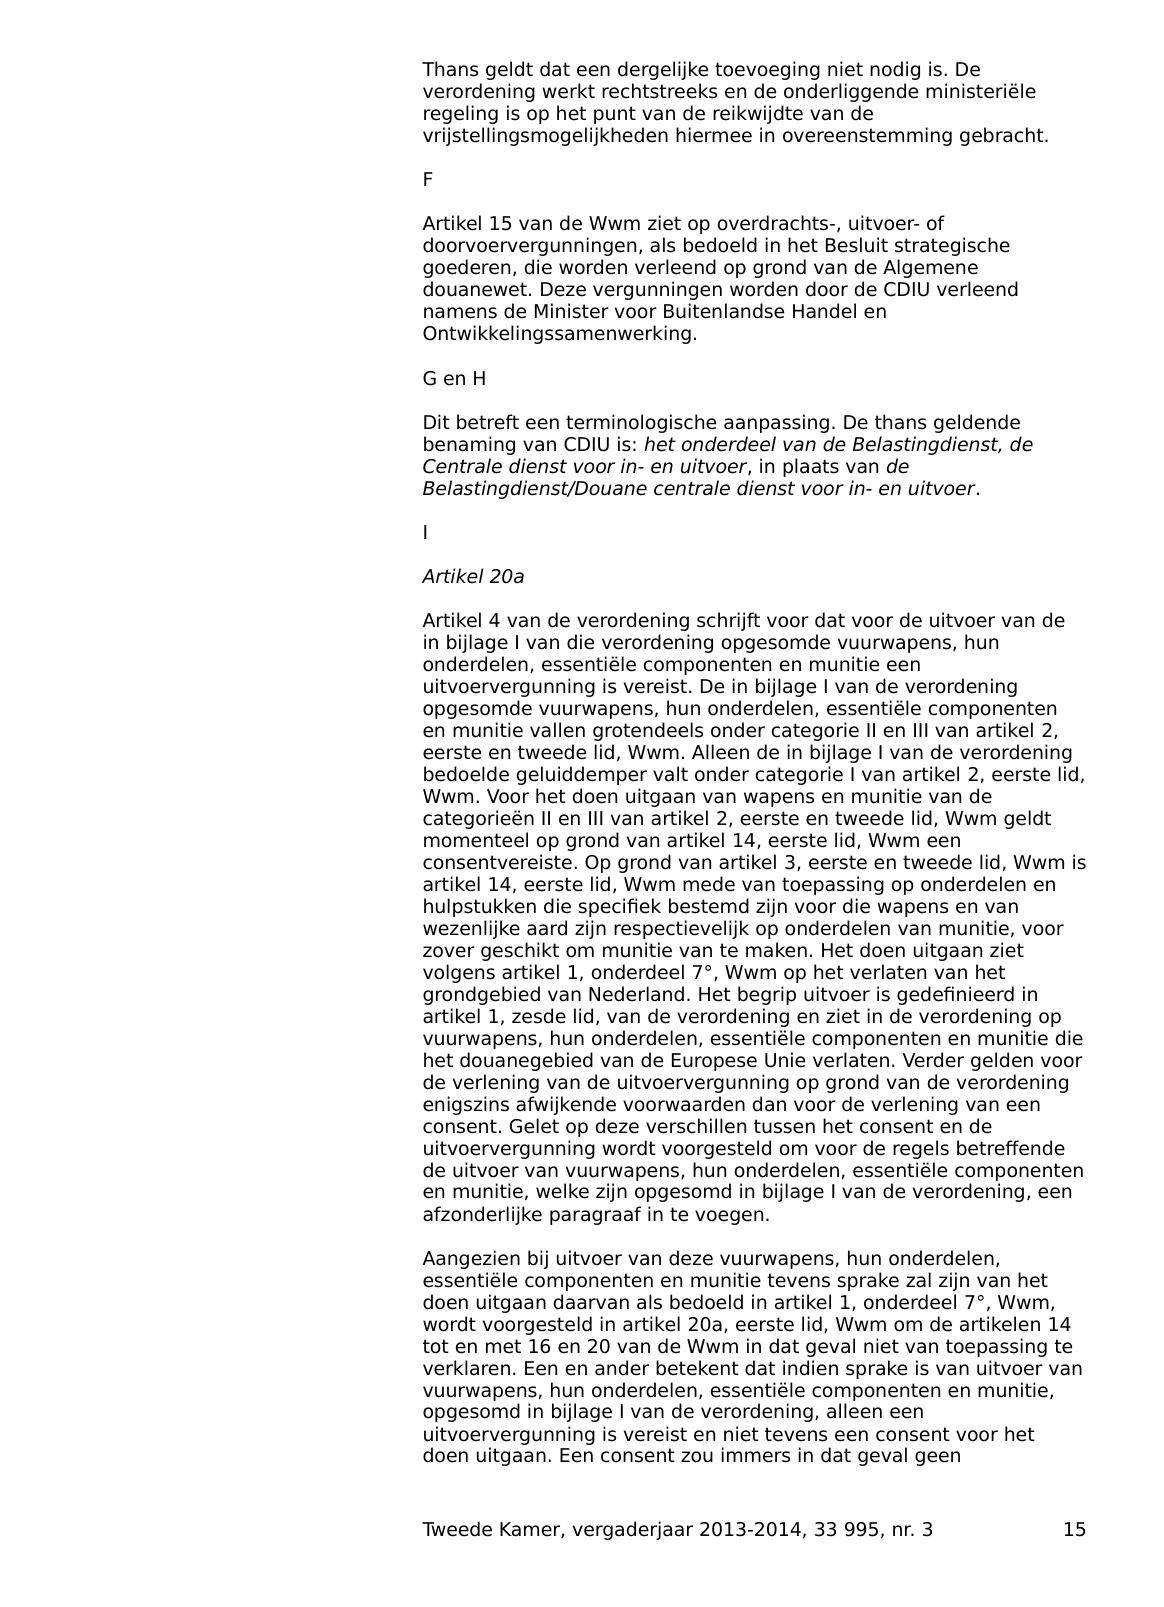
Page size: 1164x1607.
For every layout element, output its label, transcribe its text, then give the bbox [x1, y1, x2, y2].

subtitle G en H [422, 367, 1087, 389]
subtitle F [422, 169, 1087, 191]
text Thans geldt dat een dergelijke toevoeging niet nodig is. De verordening werkt rechtstreeks en de onderliggende ministeriële regeling is op het punt van de reikwijdte van de vrijstellingsmogelijkheden hiermee in overeenstemming gebracht. [422, 59, 1087, 147]
text Aangezien bij uitvoer van deze vuurwapens, hun onderdelen, essentiële componenten en munitie tevens sprake zal zijn van het doen uitgaan daarvan als bedoeld in artikel 1, onderdeel 7°, Wwm, wordt voorgesteld in artikel 20a, eerste lid, Wwm om de artikelen 14 tot en met 16 en 20 van de Wwm in dat geval niet van toepassing te verklaren. Een en ander betekent dat indien sprake is van uitvoer van vuurwapens, hun onderdelen, essentiële componenten en munitie, opgesomd in bijlage I van de verordening, alleen een uitvoervergunning is vereist en niet tevens een consent voor het doen uitgaan. Een consent zou immers in dat geval geen [422, 1248, 1087, 1467]
text Artikel 4 van de verordening schrijft voor dat voor de uitvoer van de in bijlage I van die verordening opgesomde vuurwapens, hun onderdelen, essentiële componenten en munitie een uitvoervergunning is vereist. De in bijlage I van de verordening opgesomde vuurwapens, hun onderdelen, essentiële componenten en munitie vallen grotendeels onder categorie II en III van artikel 2, eerste en tweede lid, Wwm. Alleen de in bijlage I van de verordening bedoelde geluiddemper valt onder categorie I van artikel 2, eerste lid, Wwm. Voor het doen uitgaan van wapens en munitie van de categorieën II en III van artikel 2, eerste en tweede lid, Wwm geldt momenteel op grond van artikel 14, eerste lid, Wwm een consentvereiste. Op grond van artikel 3, eerste en tweede lid, Wwm is artikel 14, eerste lid, Wwm mede van toepassing op onderdelen en hulpstukken die specifiek bestemd zijn voor die wapens en van wezenlijke aard zijn respectievelijk op onderdelen van munitie, voor zover geschikt om munitie van te maken. Het doen uitgaan ziet volgens artikel 1, onderdeel 7°, Wwm op het verlaten van het grondgebied van Nederland. Het begrip uitvoer is gedefinieerd in artikel 1, zesde lid, van de verordening en ziet in de verordening op vuurwapens, hun onderdelen, essentiële componenten en munitie die het douanegebied van de Europese Unie verlaten. Verder gelden voor de verlening van de uitvoervergunning op grond van de verordening enigszins afwijkende voorwaarden dan voor de verlening van een consent. Gelet op deze verschillen tussen het consent en de uitvoervergunning wordt voorgesteld om voor de regels betreffende de uitvoer van vuurwapens, hun onderdelen, essentiële componenten en munitie, welke zijn opgesomd in bijlage I van de verordening, een afzonderlijke paragraaf in te voegen. [422, 610, 1087, 1225]
text Artikel 15 van de Wwm ziet op overdrachts-, uitvoer- of doorvoervergunningen, als bedoeld in het Besluit strategische goederen, die worden verleend op grond van de Algemene douanewet. Deze vergunningen worden door de CDIU verleend namens de Minister voor Buitenlandse Handel en Ontwikkelingssamenwerking. [422, 213, 1087, 345]
text Dit betreft een terminologische aanpassing. De thans geldende benaming van CDIU is: het onderdeel van de Belastingdienst, de Centrale dienst voor in- en uitvoer, in plaats van de Belastingdienst/Douane centrale dienst voor in- en uitvoer. [422, 412, 1087, 499]
subtitle Artikel 20a [422, 566, 1087, 588]
subtitle I [422, 522, 1087, 544]
